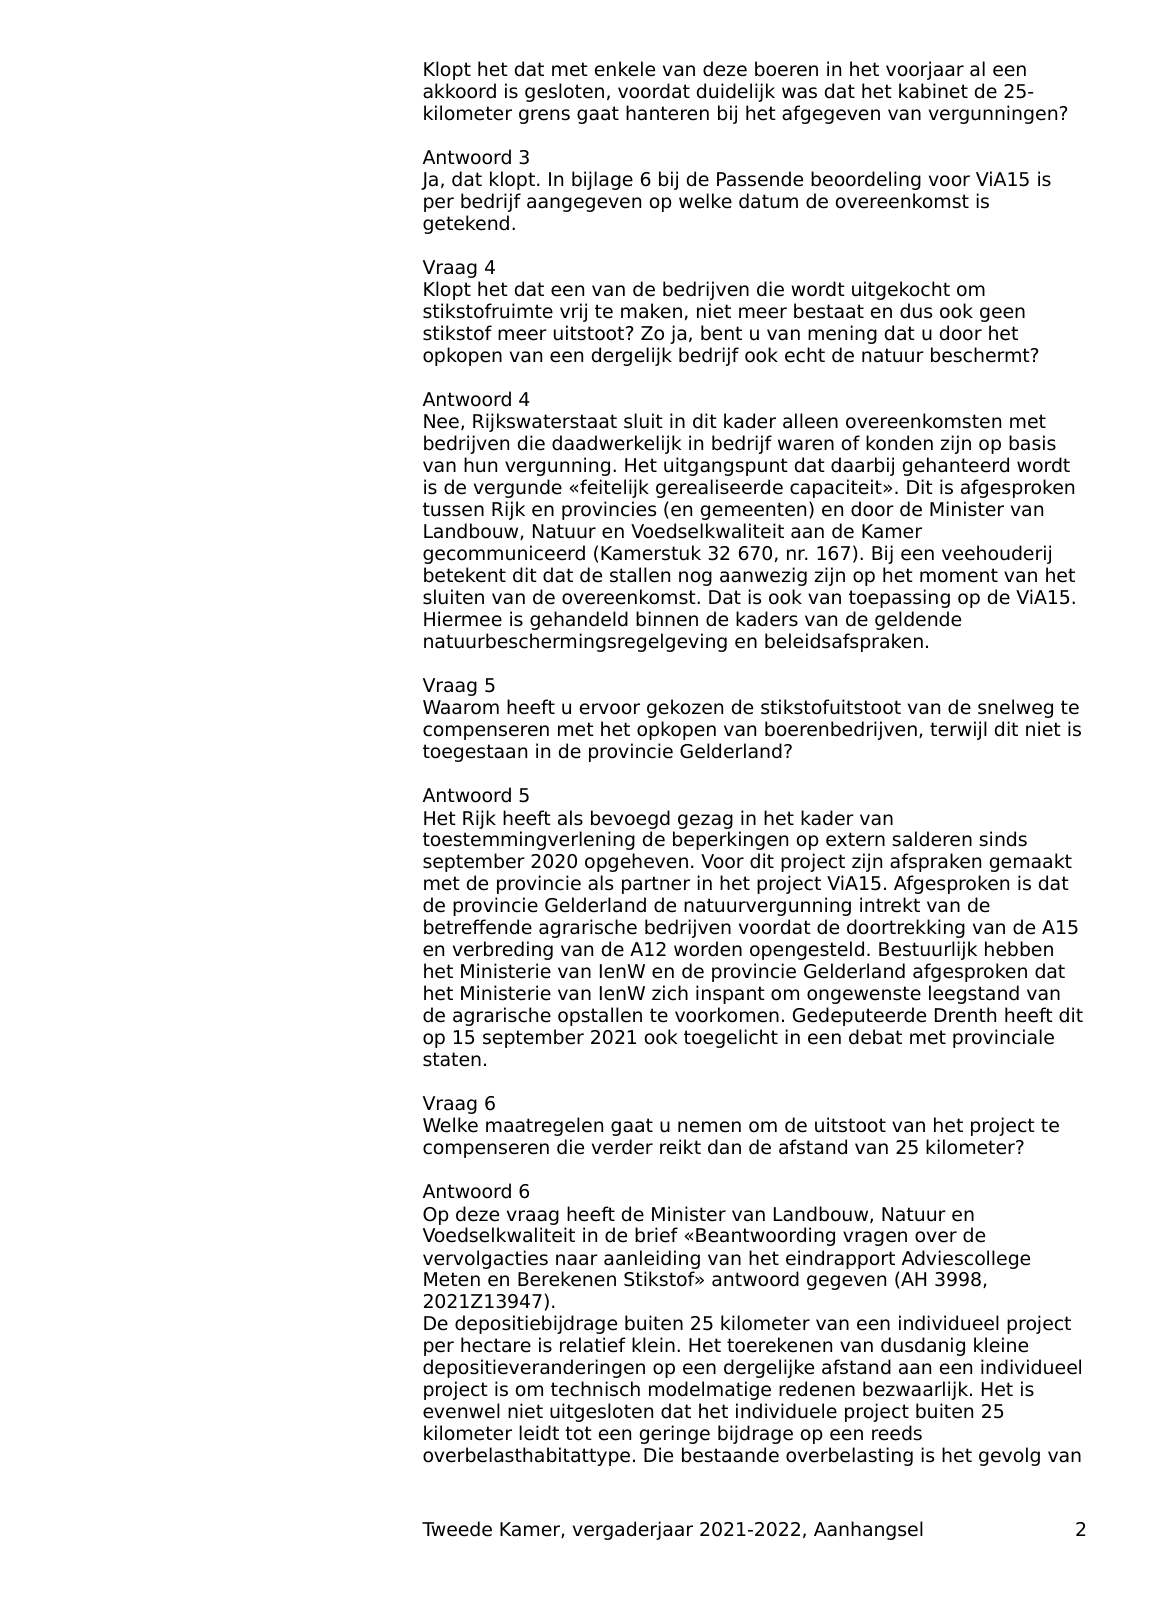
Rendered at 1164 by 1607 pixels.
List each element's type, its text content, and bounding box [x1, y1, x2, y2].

text Vraag 6 [422, 1093, 1087, 1115]
text Antwoord 3 [422, 147, 1087, 169]
text Ja, dat klopt. In bijlage 6 bij de Passende beoordeling voor ViA15 is per bedrijf aangegeven op welke datum de overeenkomst is getekend. [422, 169, 1087, 235]
text Antwoord 6 [422, 1181, 1087, 1203]
text Waarom heeft u ervoor gekozen de stikstofuitstoot van de snelweg te compenseren met het opkopen van boerenbedrijven, terwijl dit niet is toegestaan in de provincie Gelderland? [422, 697, 1087, 763]
text Vraag 4 [422, 257, 1087, 279]
text Klopt het dat een van de bedrijven die wordt uitgekocht om stikstofruimte vrij te maken, niet meer bestaat en dus ook geen stikstof meer uitstoot? Zo ja, bent u van mening dat u door het opkopen van een dergelijk bedrijf ook echt de natuur beschermt? [422, 279, 1087, 367]
text Het Rijk heeft als bevoegd gezag in het kader van toestemmingverlening de beperkingen op extern salderen sinds september 2020 opgeheven. Voor dit project zijn afspraken gemaakt met de provincie als partner in het project ViA15. Afgesproken is dat de provincie Gelderland de natuurvergunning intrekt van de betreffende agrarische bedrijven voordat de doortrekking van de A15 en verbreding van de A12 worden opengesteld. Bestuurlijk hebben het Ministerie van IenW en de provincie Gelderland afgesproken dat het Ministerie van IenW zich inspant om ongewenste leegstand van de agrarische opstallen te voorkomen. Gedeputeerde Drenth heeft dit op 15 september 2021 ook toegelicht in een debat met provinciale staten. [422, 807, 1087, 1071]
text Antwoord 4 [422, 389, 1087, 411]
text Nee, Rijkswaterstaat sluit in dit kader alleen overeenkomsten met bedrijven die daadwerkelijk in bedrijf waren of konden zijn op basis van hun vergunning. Het uitgangspunt dat daarbij gehanteerd wordt is de vergunde «feitelijk gerealiseerde capaciteit». Dit is afgesproken tussen Rijk en provincies (en gemeenten) en door de Minister van Landbouw, Natuur en Voedselkwaliteit aan de Kamer gecommuniceerd (Kamerstuk 32 670, nr. 167). Bij een veehouderij betekent dit dat de stallen nog aanwezig zijn op het moment van het sluiten van de overeenkomst. Dat is ook van toepassing op de ViA15. Hiermee is gehandeld binnen de kaders van de geldende natuurbeschermingsregelgeving en beleidsafspraken. [422, 411, 1087, 653]
text Klopt het dat met enkele van deze boeren in het voorjaar al een akkoord is gesloten, voordat duidelijk was dat het kabinet de 25-kilometer grens gaat hanteren bij het afgegeven van vergunningen? [422, 59, 1087, 125]
text Op deze vraag heeft de Minister van Landbouw, Natuur en Voedselkwaliteit in de brief «Beantwoording vragen over de vervolgacties naar aanleiding van het eindrapport Adviescollege Meten en Berekenen Stikstof» antwoord gegeven (AH 3998, 2021Z13947). [422, 1203, 1087, 1313]
text De depositiebijdrage buiten 25 kilometer van een individueel project per hectare is relatief klein. Het toerekenen van dusdanig kleine depositieveranderingen op een dergelijke afstand aan een individueel project is om technisch modelmatige redenen bezwaarlijk. Het is evenwel niet uitgesloten dat het individuele project buiten 25 kilometer leidt tot een geringe bijdrage op een reeds overbelasthabitattype. Die bestaande overbelasting is het gevolg van [422, 1313, 1087, 1467]
text Vraag 5 [422, 675, 1087, 697]
text Welke maatregelen gaat u nemen om de uitstoot van het project te compenseren die verder reikt dan de afstand van 25 kilometer? [422, 1115, 1087, 1159]
text Antwoord 5 [422, 785, 1087, 807]
